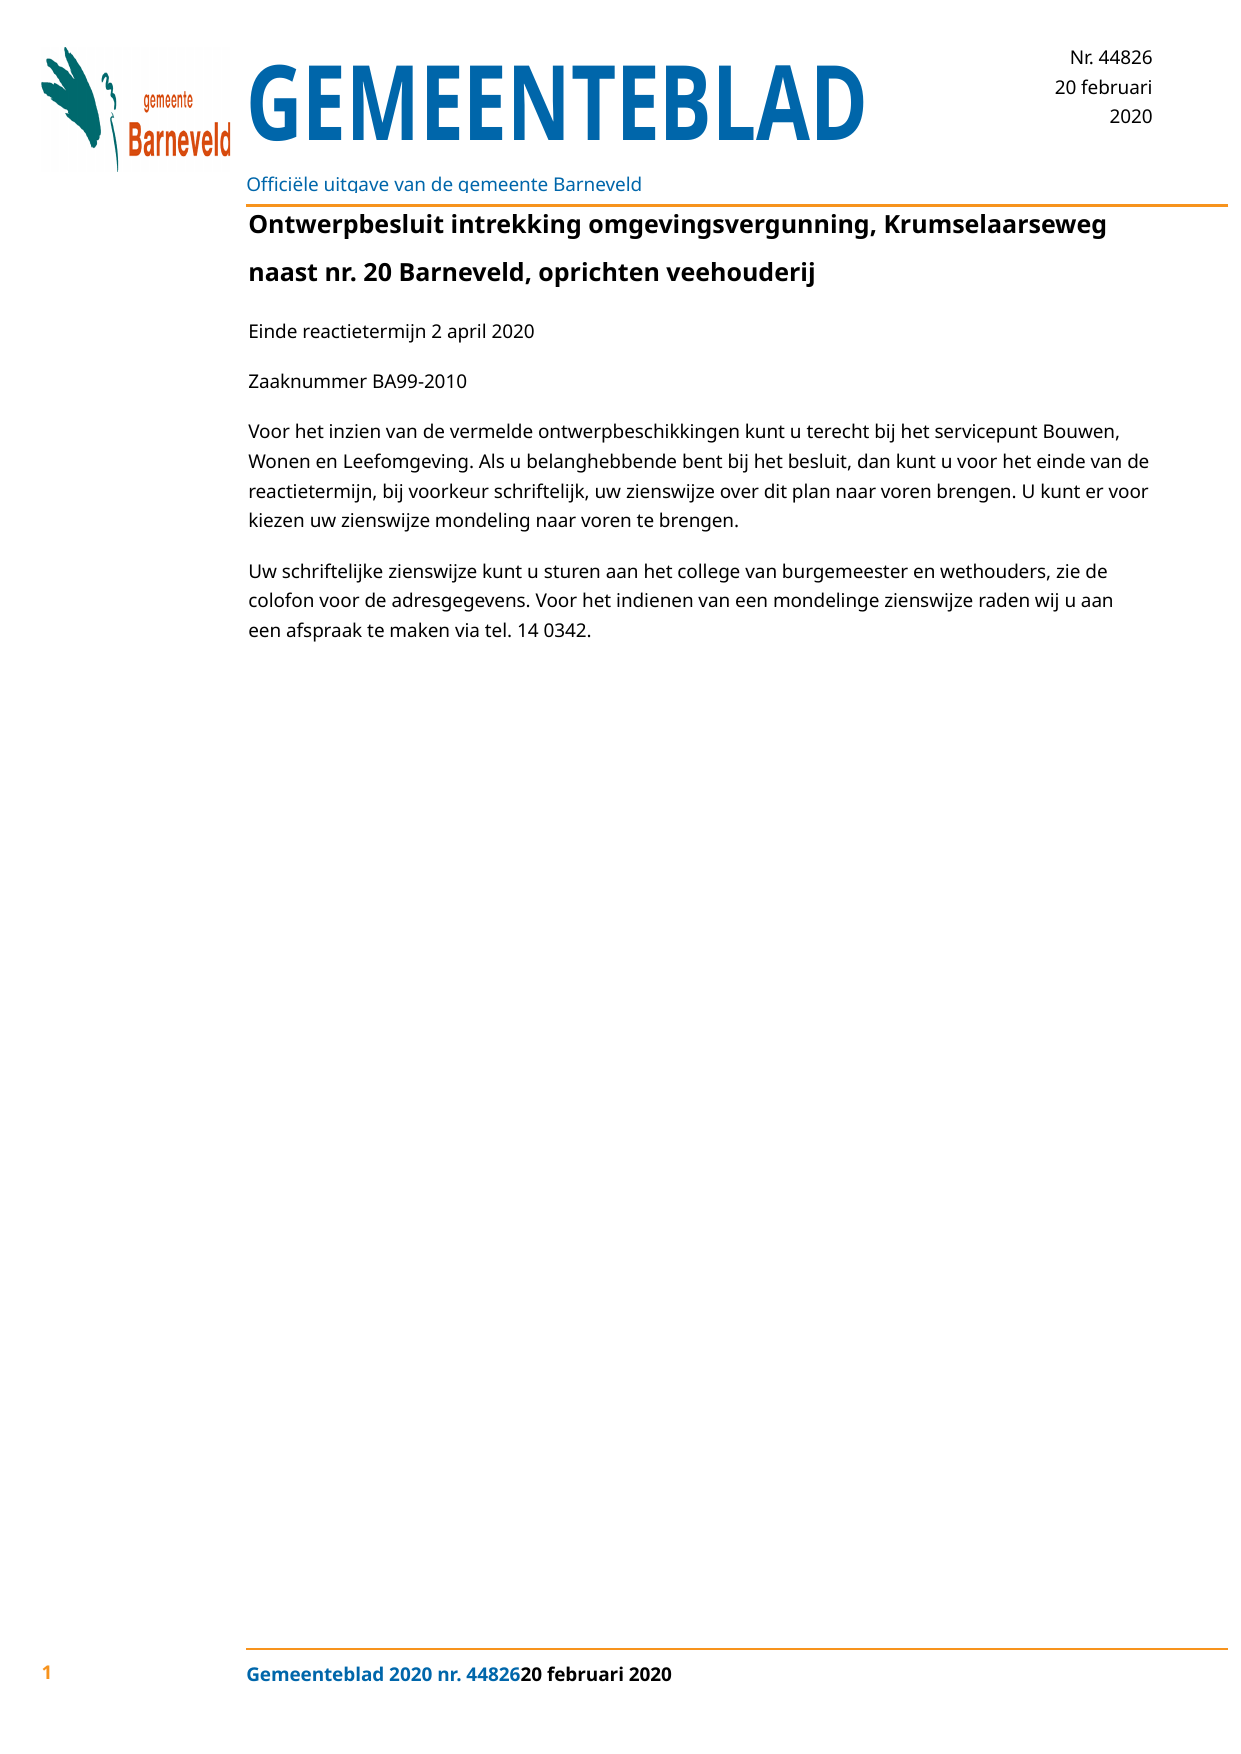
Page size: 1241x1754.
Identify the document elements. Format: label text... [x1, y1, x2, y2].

picture [41, 47, 231, 172]
text Uw schriftelijke zienswijze kunt u sturen aan het college van burgemeester en wethouders, zie de colofon voor de adresgegevens. Voor het indienen van een mondelinge zienswijze raden wij u aan een afspraak te maken via tel. 14 0342. [248, 558, 1152, 643]
text Zaaknummer BA99-2010 [248, 368, 1152, 394]
text Voor het inzien van de vermelde ontwerpbeschikkingen kunt u terecht bij het servicepunt Bouwen, Wonen en Leefomgeving. Als u belanghebbende bent bij het besluit, dan kunt u voor het einde van de reactietermijn, bij voorkeur schriftelijk, uw zienswijze over dit plan naar voren brengen. U kunt er voor kiezen uw zienswijze mondeling naar voren te brengen. [248, 419, 1152, 533]
text Einde reactietermijn 2 april 2020 [248, 318, 1152, 344]
text Ontwerpbesluit intrekking omgevingsvergunning, Krumselaarseweg naast nr. 20 Barneveld, oprichten veehouderij [248, 207, 1152, 288]
